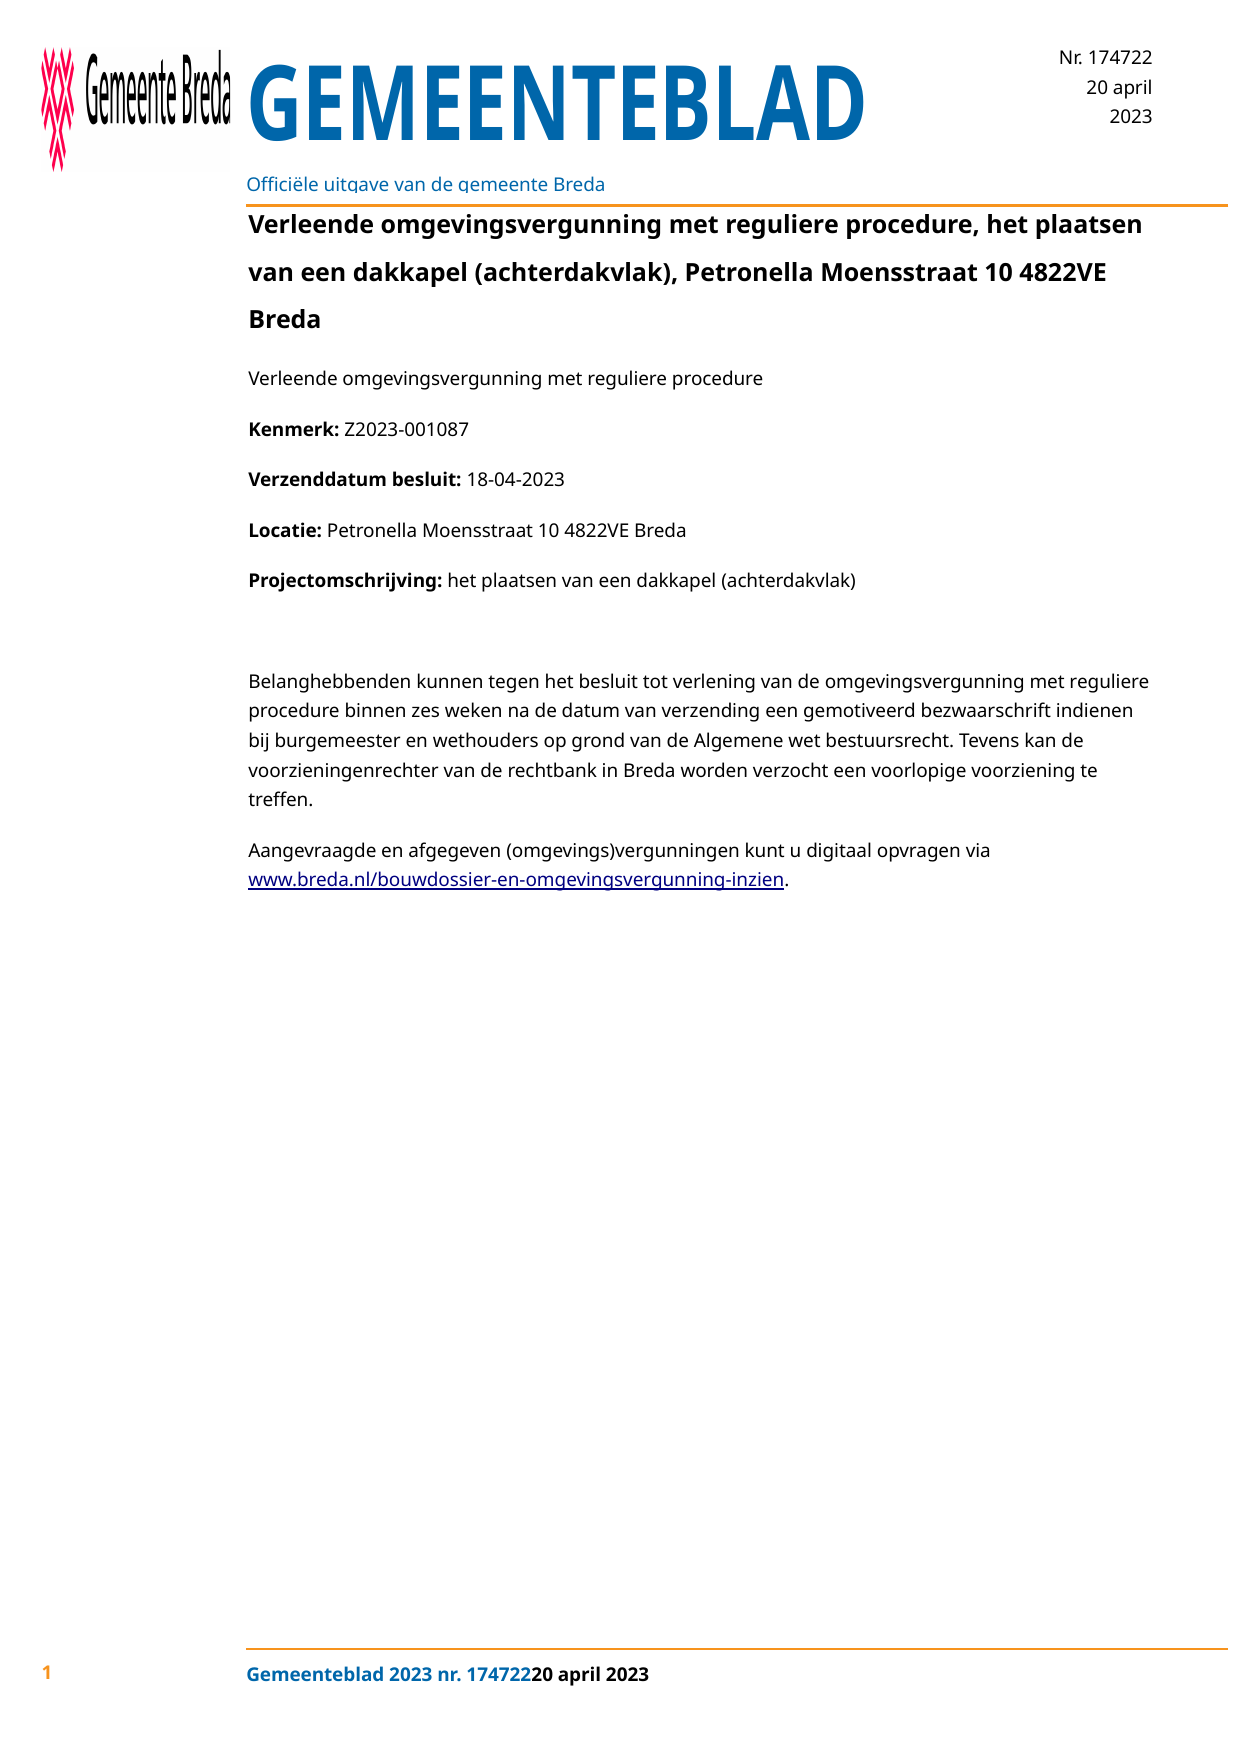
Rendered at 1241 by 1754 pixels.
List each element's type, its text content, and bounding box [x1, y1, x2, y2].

picture [41, 47, 231, 172]
text Kenmerk: Z2023-001087 [248, 416, 1152, 442]
text Verzenddatum besluit: 18-04-2023 [248, 466, 1152, 492]
text Projectomschrijving: het plaatsen van een dakkapel (achterdakvlak) [248, 567, 1152, 593]
text Verleende omgevingsvergunning met reguliere procedure, het plaatsen van een dakkapel (achterdakvlak), Petronella Moensstraat 10 4822VE Breda [248, 207, 1152, 336]
text Aangevraagde en afgegeven (omgevings)vergunningen kunt u digitaal opvragen via www.breda.nl/bouwdossier-en-omgevingsvergunning-inzien. [248, 837, 1152, 892]
text Verleende omgevingsvergunning met reguliere procedure [248, 366, 1152, 391]
text Locatie: Petronella Moensstraat 10 4822VE Breda [248, 517, 1152, 542]
text Belanghebbenden kunnen tegen het besluit tot verlening van de omgevingsvergunning met reguliere procedure binnen zes weken na de datum van verzending een gemotiveerd bezwaarschrift indienen bij burgemeester en wethouders op grond van de Algemene wet bestuursrecht. Tevens kan de voorzieningenrechter van de rechtbank in Breda worden verzocht een voorlopige voorziening te treffen. [248, 668, 1152, 812]
